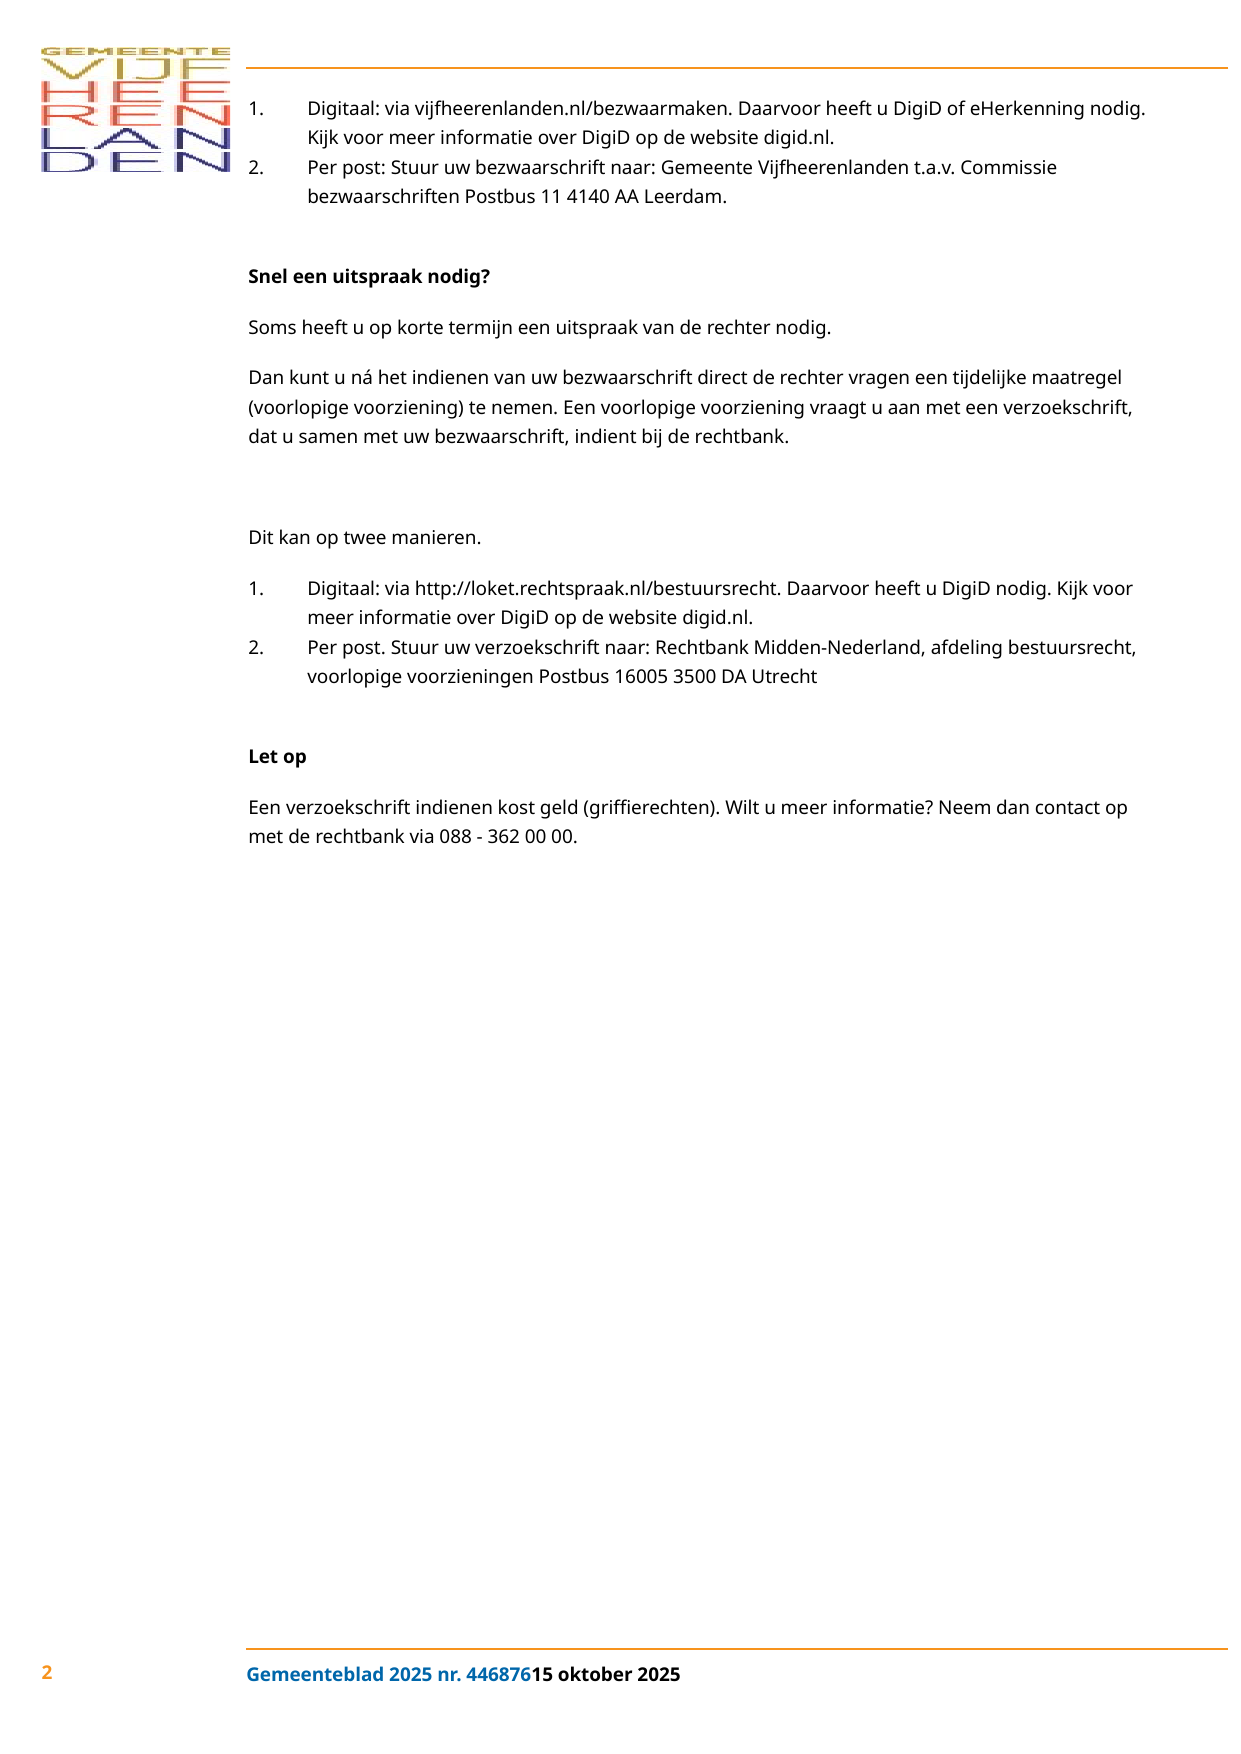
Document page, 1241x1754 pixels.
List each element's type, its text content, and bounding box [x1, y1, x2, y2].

picture [41, 47, 231, 172]
text Let op [248, 743, 1152, 769]
text Dan kunt u ná het indienen van uw bezwaarschrift direct de rechter vragen een tijdelijke maatregel (voorlopige voorziening) te nemen. Een voorlopige voorziening vraagt u aan met een verzoekschrift, dat u samen met uw bezwaarschrift, indient bij de rechtbank. [248, 364, 1152, 449]
list Digitaal: via http://loket.rechtspraak.nl/bestuursrecht. Daarvoor heeft u DigiD nodig. Kijk voor meer informatie over DigiD op de website digid.nl. [248, 575, 1152, 630]
text Een verzoekschrift indienen kost geld (griffierechten). Wilt u meer informatie? Neem dan contact op met de rechtbank via 088 - 362 00 00. [248, 794, 1152, 849]
list Per post: Stuur uw bezwaarschrift naar: Gemeente Vijfheerenlanden t.a.v. Commissie bezwaarschriften Postbus 11 4140 AA Leerdam. [248, 154, 1152, 209]
list Digitaal: via vijfheerenlanden.nl/bezwaarmaken. Daarvoor heeft u DigiD of eHerkenning nodig. Kijk voor meer informatie over DigiD op de website digid.nl. [248, 95, 1152, 150]
text Soms heeft u op korte termijn een uitspraak van de rechter nodig. [248, 314, 1152, 340]
text Snel een uitspraak nodig? [248, 263, 1152, 289]
list Per post. Stuur uw verzoekschrift naar: Rechtbank Midden-Nederland, afdeling bestuursrecht, voorlopige voorzieningen Postbus 16005 3500 DA Utrecht [248, 634, 1152, 689]
text Dit kan op twee manieren. [248, 524, 1152, 550]
